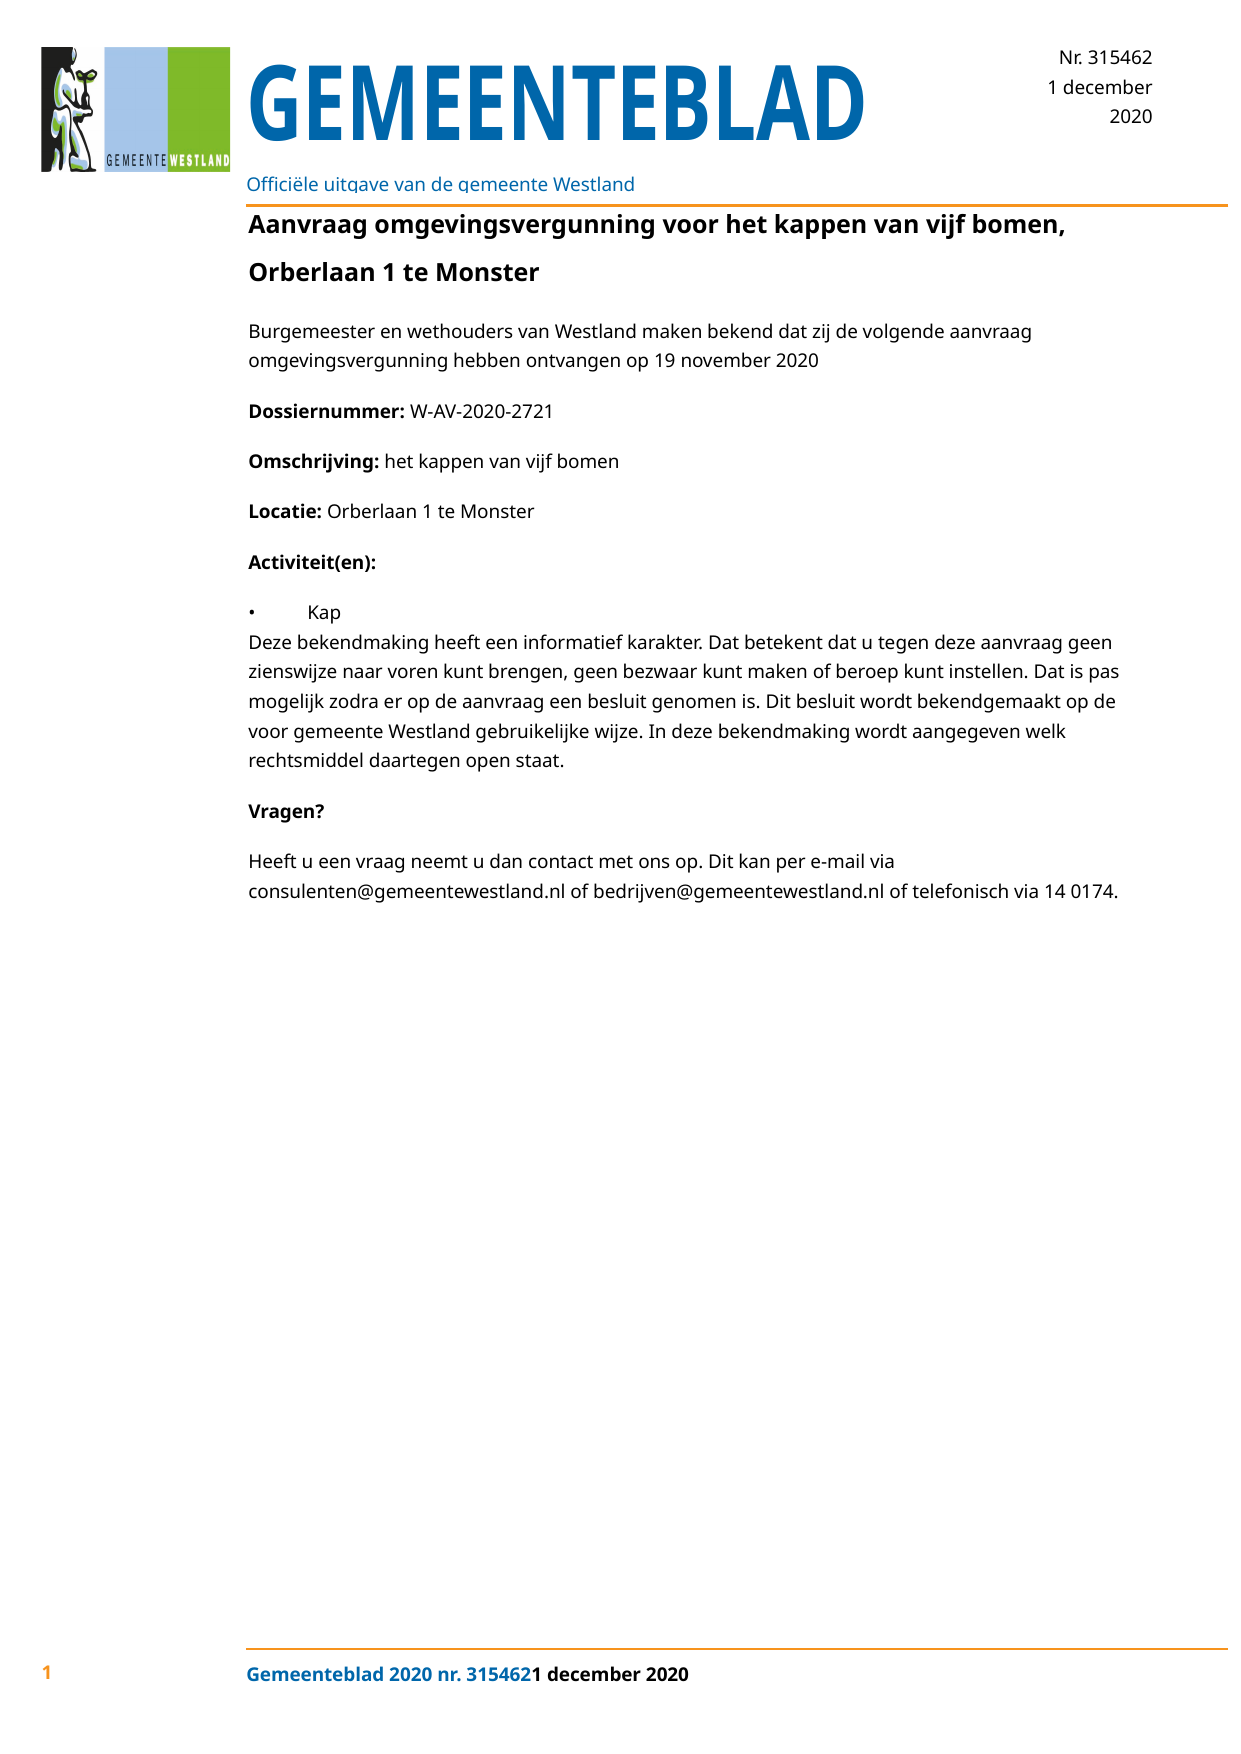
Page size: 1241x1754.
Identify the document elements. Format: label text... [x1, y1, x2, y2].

text Dossiernummer: W-AV-2020-2721 [248, 398, 1152, 424]
text Aanvraag omgevingsvergunning voor het kappen van vijf bomen, Orberlaan 1 te Monster [248, 207, 1152, 288]
picture [41, 47, 231, 172]
list Kap [248, 599, 1152, 625]
text Omschrijving: het kappen van vijf bomen [248, 448, 1152, 474]
text Heeft u een vraag neemt u dan contact met ons op. Dit kan per e-mail via consulenten@gemeentewestland.nl of bedrijven@gemeentewestland.nl of telefonisch via 14 0174. [248, 848, 1152, 904]
text Deze bekendmaking heeft een informatief karakter. Dat betekent dat u tegen deze aanvraag geen zienswijze naar voren kunt brengen, geen bezwaar kunt maken of beroep kunt instellen. Dat is pas mogelijk zodra er op de aanvraag een besluit genomen is. Dit besluit wordt bekendgemaakt op de voor gemeente Westland gebruikelijke wijze. In deze bekendmaking wordt aangegeven welk rechtsmiddel daartegen open staat. [248, 629, 1152, 773]
text Locatie: Orberlaan 1 te Monster [248, 499, 1152, 524]
text Activiteit(en): [248, 549, 1152, 575]
text Vragen? [248, 798, 1152, 824]
text Burgemeester en wethouders van Westland maken bekend dat zij de volgende aanvraag omgevingsvergunning hebben ontvangen op 19 november 2020 [248, 318, 1152, 373]
